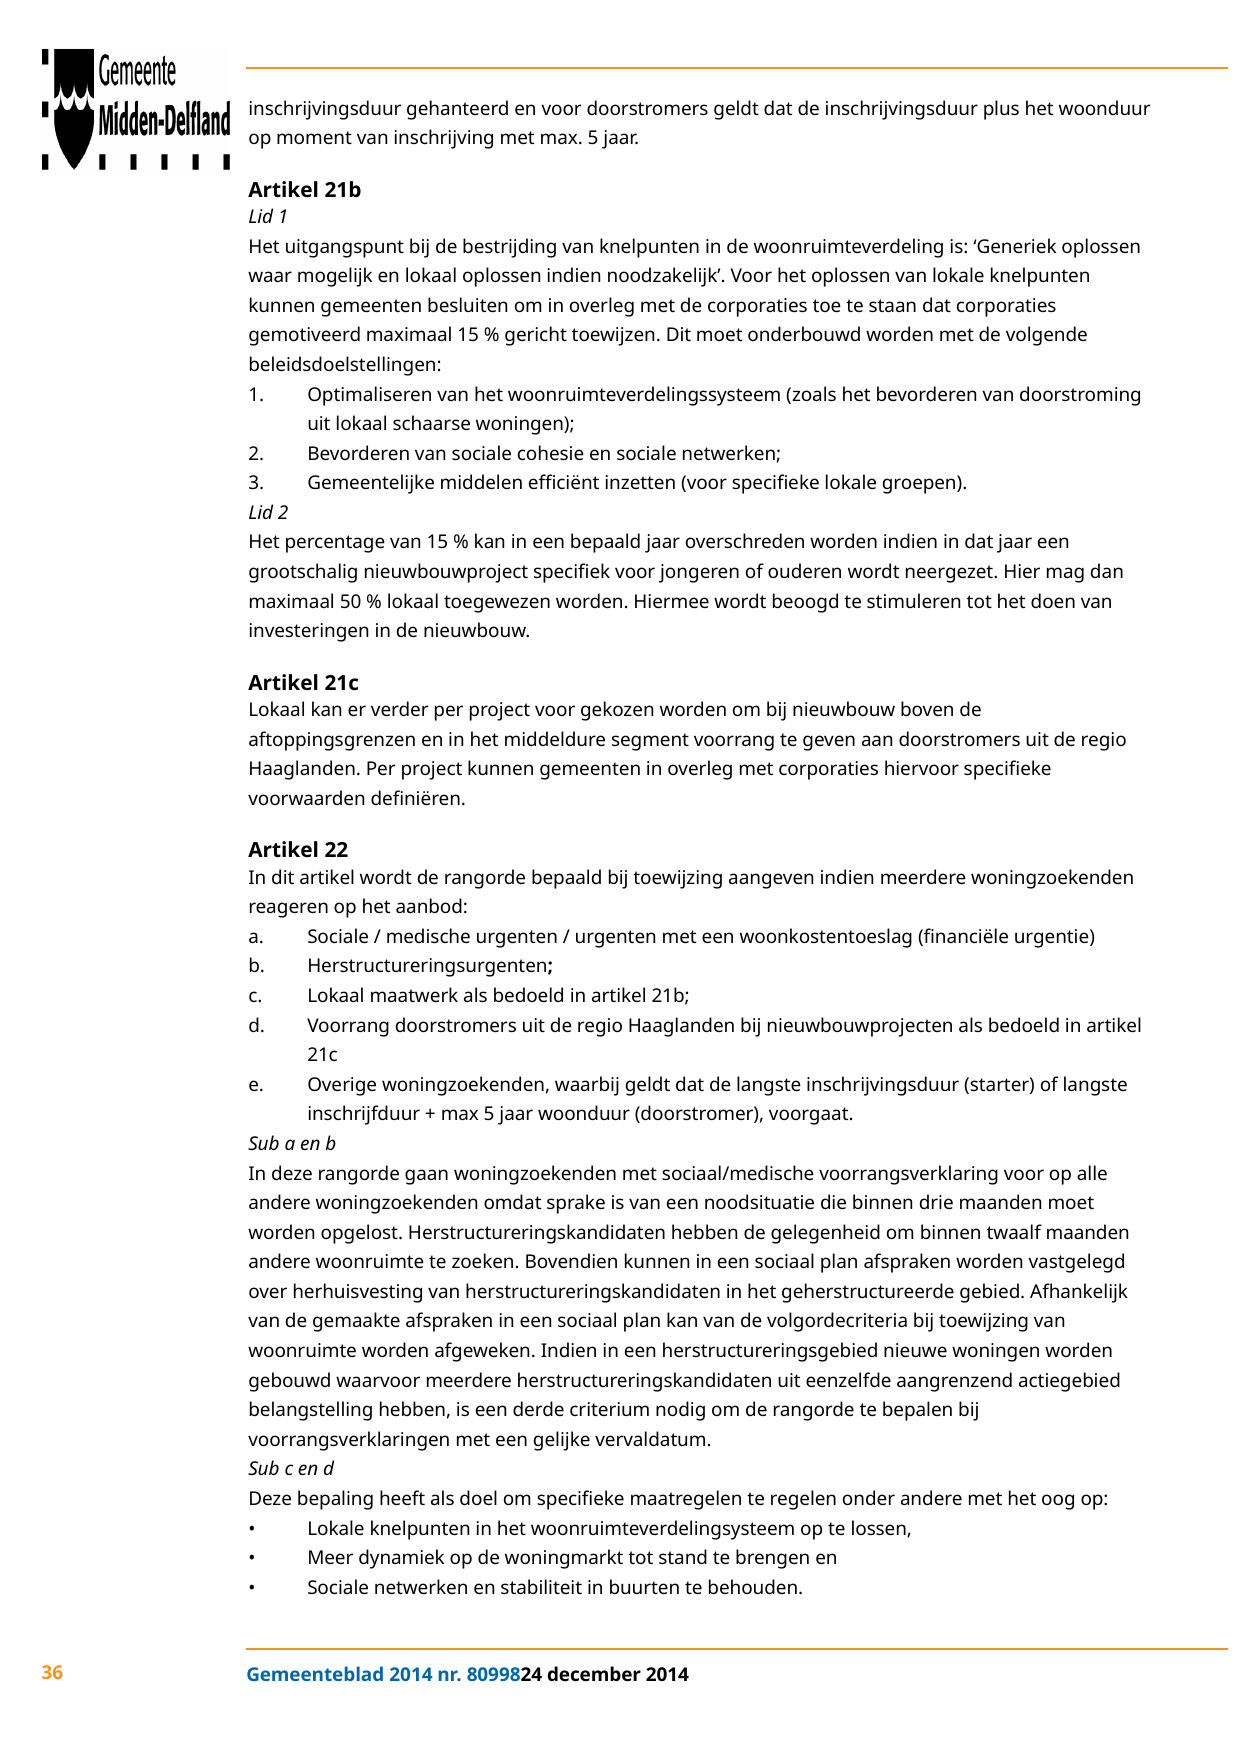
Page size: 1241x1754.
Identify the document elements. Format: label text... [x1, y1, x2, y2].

text inschrijvingsduur gehanteerd en voor doorstromers geldt dat de inschrijvingsduur plus het woonduur op moment van inschrijving met max. 5 jaar. [248, 95, 1152, 150]
list Gemeentelijke middelen efficiënt inzetten (voor specifieke lokale groepen). [248, 469, 1152, 495]
text In deze rangorde gaan woningzoekenden met sociaal/medische voorrangsverklaring voor op alle andere woningzoekenden omdat sprake is van een noodsituatie die binnen drie maanden moet worden opgelost. Herstructureringskandidaten hebben de gelegenheid om binnen twaalf maanden andere woonruimte te zoeken. Bovendien kunnen in een sociaal plan afspraken worden vastgelegd over herhuisvesting van herstructureringskandidaten in het geherstructureerde gebied. Afhankelijk van de gemaakte afspraken in een sociaal plan kan van de volgordecriteria bij toewijzing van woonruimte worden afgeweken. Indien in een herstructureringsgebied nieuwe woningen worden gebouwd waarvoor meerdere herstructureringskandidaten uit eenzelfde aangrenzend actiegebied belangstelling hebben, is een derde criterium nodig om de rangorde te bepalen bij voorrangsverklaringen met een gelijke vervaldatum. [248, 1160, 1152, 1452]
text Artikel 21b [248, 175, 1152, 203]
text Lid 2 [248, 499, 1152, 525]
text Artikel 22 [248, 835, 1152, 864]
text Deze bepaling heeft als doel om specifieke maatregelen te regelen onder andere met het oog op: [248, 1485, 1152, 1511]
text Het percentage van 15 % kan in een bepaald jaar overschreden worden indien in dat jaar een grootschalig nieuwbouwproject specifiek voor jongeren of ouderen wordt neergezet. Hier mag dan maximaal 50 % lokaal toegewezen worden. Hiermee wordt beoogd te stimuleren tot het doen van investeringen in de nieuwbouw. [248, 529, 1152, 643]
list Sociale netwerken en stabiliteit in buurten te behouden. [248, 1574, 1152, 1599]
text In dit artikel wordt de rangorde bepaald bij toewijzing aangeven indien meerdere woningzoekenden reageren op het aanbod: [248, 864, 1152, 919]
list Overige woningzoekenden, waarbij geldt dat de langste inschrijvingsduur (starter) of langste inschrijfduur + max 5 jaar woonduur (doorstromer), voorgaat. [248, 1071, 1152, 1126]
list Lokale knelpunten in het woonruimteverdelingsysteem op te lossen, [248, 1515, 1152, 1540]
list Bevorderen van sociale cohesie en sociale netwerken; [248, 440, 1152, 466]
text Het uitgangspunt bij de bestrijding van knelpunten in de woonruimteverdeling is: ‘Generiek oplossen waar mogelijk en lokaal oplossen indien noodzakelijk’. Voor het oplossen van lokale knelpunten kunnen gemeenten besluiten om in overleg met de corporaties toe te staan dat corporaties gemotiveerd maximaal 15 % gericht toewijzen. Dit moet onderbouwd worden met de volgende beleidsdoelstellingen: [248, 233, 1152, 377]
list Sociale / medische urgenten / urgenten met een woonkostentoeslag (financiële urgentie) [248, 923, 1152, 949]
text Artikel 21c [248, 668, 1152, 696]
list Optimaliseren van het woonruimteverdelingssysteem (zoals het bevorderen van doorstroming uit lokaal schaarse woningen); [248, 381, 1152, 436]
list Voorrang doorstromers uit de regio Haaglanden bij nieuwbouwprojecten als bedoeld in artikel 21c [248, 1012, 1152, 1067]
text Sub c en d [248, 1456, 1152, 1481]
list Herstructureringsurgenten; [248, 953, 1152, 978]
list Meer dynamiek op de woningmarkt tot stand te brengen en [248, 1544, 1152, 1570]
list Lokaal maatwerk als bedoeld in artikel 21b; [248, 982, 1152, 1008]
text Lid 1 [248, 203, 1152, 229]
picture [41, 47, 231, 172]
text Sub a en b [248, 1130, 1152, 1156]
text Lokaal kan er verder per project voor gekozen worden om bij nieuwbouw boven de aftoppingsgrenzen en in het middeldure segment voorrang te geven aan doorstromers uit de regio Haaglanden. Per project kunnen gemeenten in overleg met corporaties hiervoor specifieke voorwaarden definiëren. [248, 696, 1152, 811]
